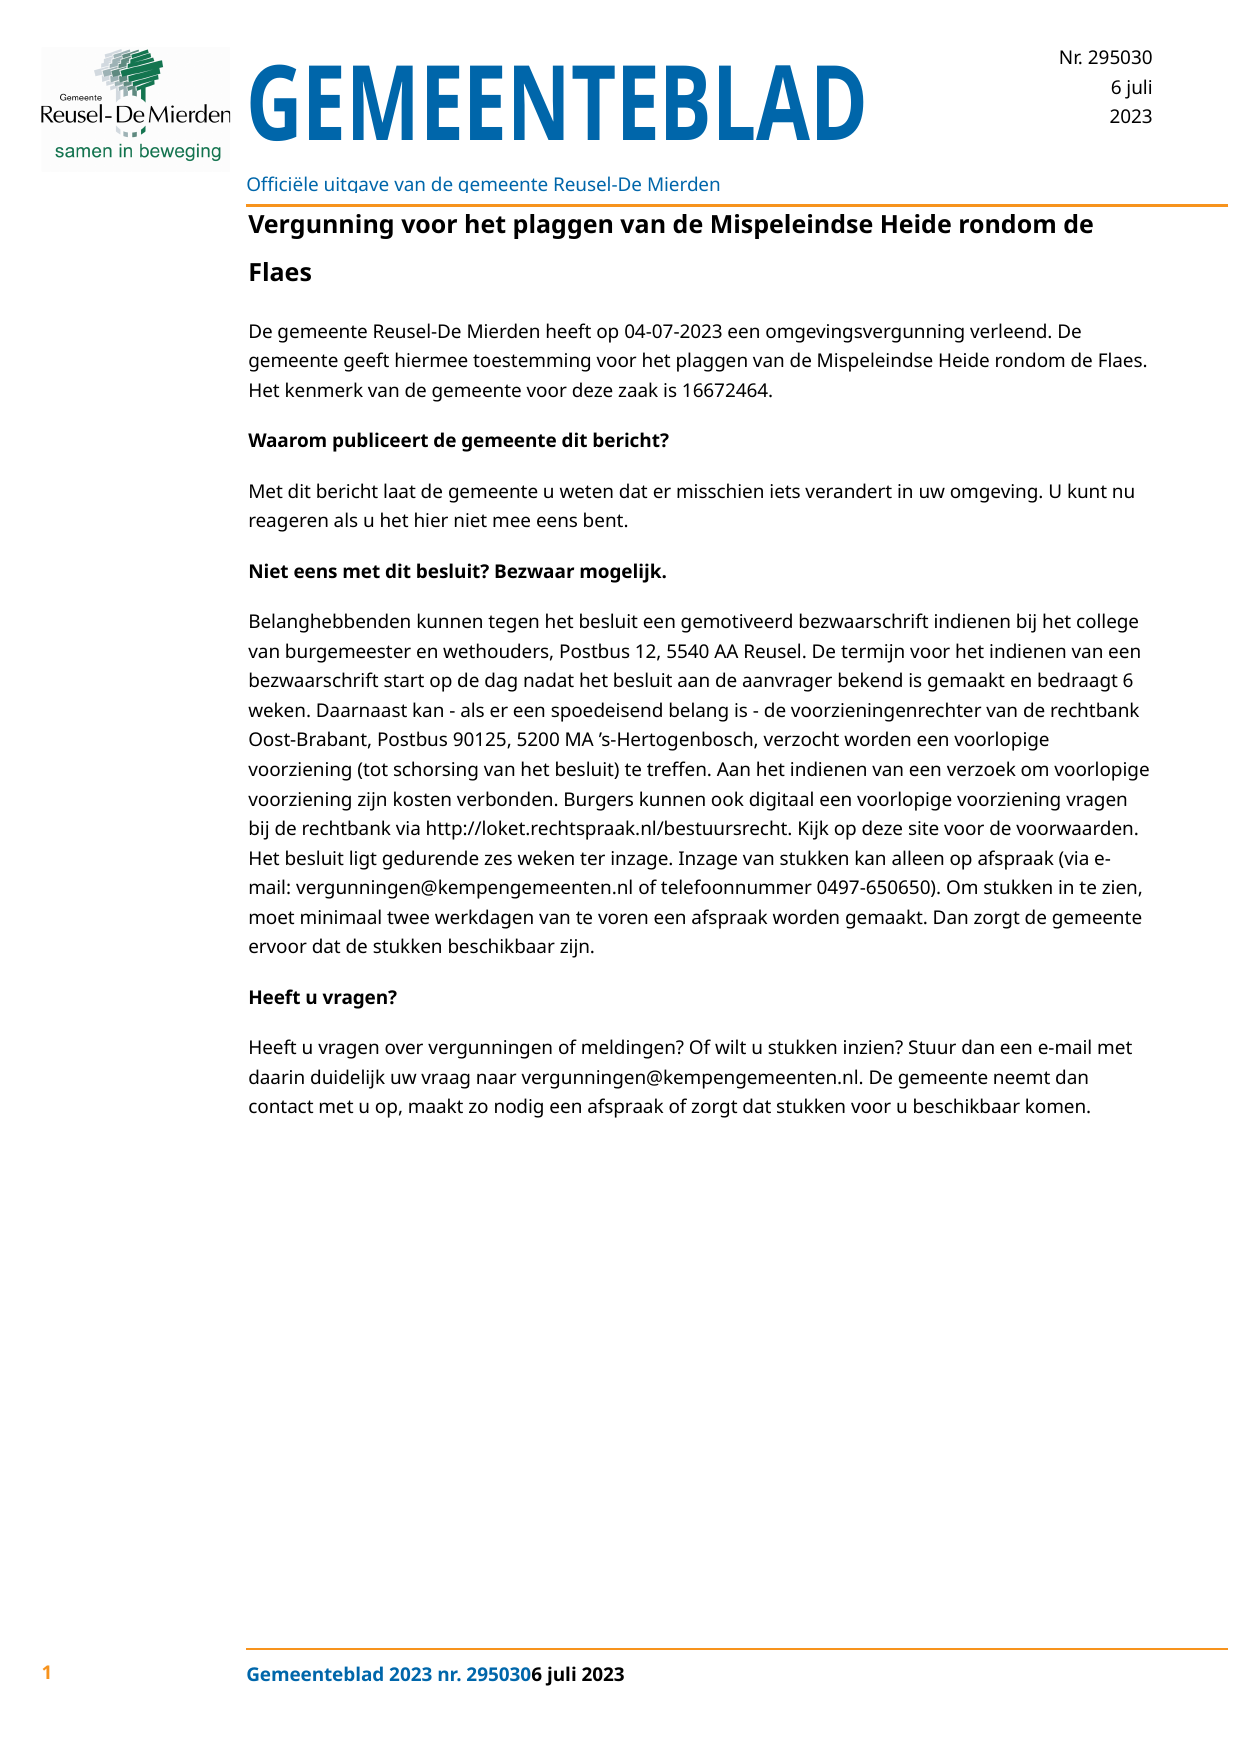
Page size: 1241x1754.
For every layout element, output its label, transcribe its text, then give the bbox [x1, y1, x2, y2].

text Heeft u vragen? [248, 984, 1152, 1010]
picture [41, 47, 231, 172]
text Waarom publiceert de gemeente dit bericht? [248, 427, 1152, 453]
text De gemeente Reusel-De Mierden heeft op 04-07-2023 een omgevingsvergunning verleend. De gemeente geeft hiermee toestemming voor het plaggen van de Mispeleindse Heide rondom de Flaes. Het kenmerk van de gemeente voor deze zaak is 16672464. [248, 318, 1152, 403]
text Niet eens met dit besluit? Bezwaar mogelijk. [248, 558, 1152, 584]
text Vergunning voor het plaggen van de Mispeleindse Heide rondom de Flaes [248, 207, 1152, 288]
text Heeft u vragen over vergunningen of meldingen? Of wilt u stukken inzien? Stuur dan een e-mail met daarin duidelijk uw vraag naar vergunningen@kempengemeenten.nl. De gemeente neemt dan contact met u op, maakt zo nodig een afspraak of zorgt dat stukken voor u beschikbaar komen. [248, 1034, 1152, 1119]
text Met dit bericht laat de gemeente u weten dat er misschien iets verandert in uw omgeving. U kunt nu reageren als u het hier niet mee eens bent. [248, 478, 1152, 533]
text Belanghebbenden kunnen tegen het besluit een gemotiveerd bezwaarschrift indienen bij het college van burgemeester en wethouders, Postbus 12, 5540 AA Reusel. De termijn voor het indienen van een bezwaarschrift start op de dag nadat het besluit aan de aanvrager bekend is gemaakt en bedraagt 6 weken. Daarnaast kan - als er een spoedeisend belang is - de voorzieningenrechter van de rechtbank Oost-Brabant, Postbus 90125, 5200 MA ’s-Hertogenbosch, verzocht worden een voorlopige voorziening (tot schorsing van het besluit) te treffen. Aan het indienen van een verzoek om voorlopige voorziening zijn kosten verbonden. Burgers kunnen ook digitaal een voorlopige voorziening vragen bij de rechtbank via http://loket.rechtspraak.nl/bestuursrecht. Kijk op deze site voor de voorwaarden. Het besluit ligt gedurende zes weken ter inzage. Inzage van stukken kan alleen op afspraak (via e-mail: vergunningen@kempengemeenten.nl of telefoonnummer 0497-650650). Om stukken in te zien, moet minimaal twee werkdagen van te voren een afspraak worden gemaakt. Dan zorgt de gemeente ervoor dat de stukken beschikbaar zijn. [248, 608, 1152, 959]
